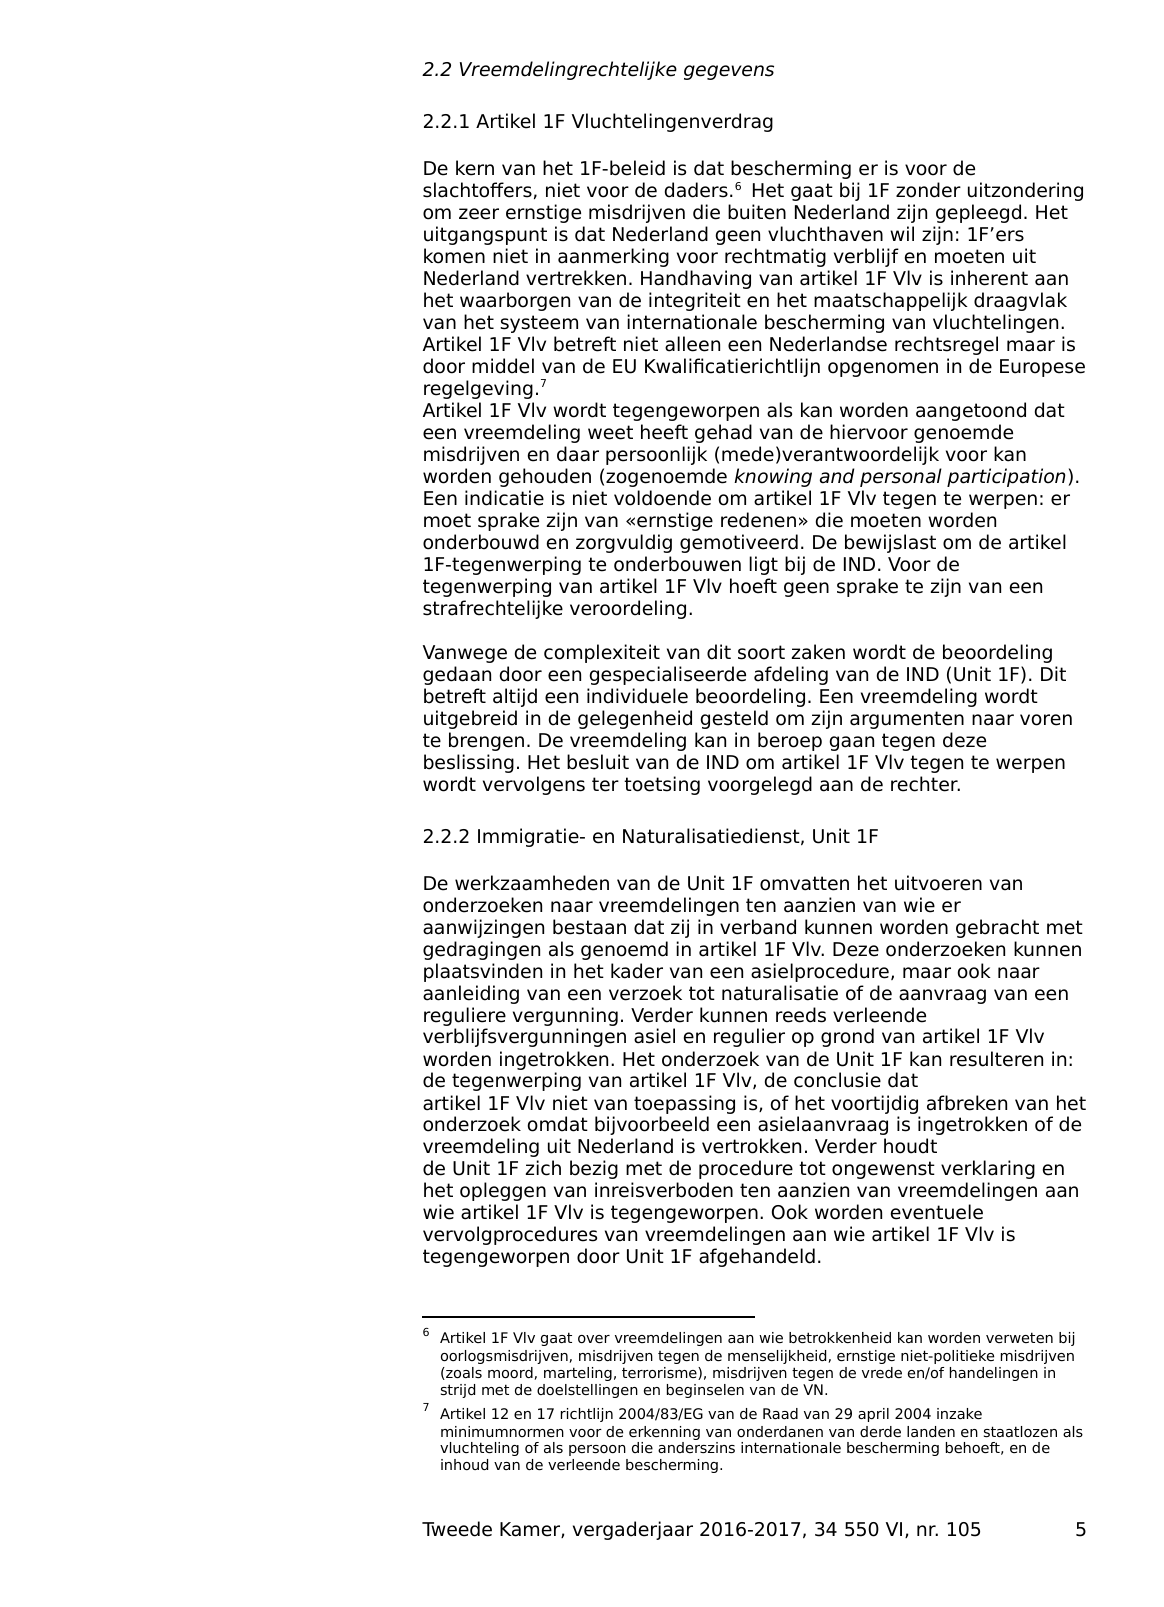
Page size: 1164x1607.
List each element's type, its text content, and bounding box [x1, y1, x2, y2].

text Artikel 12 en 17 richtlijn 2004/83/EG van de Raad van 29 april 2004 inzake minimumnormen voor de erkenning van onderdanen van derde landen en staatlozen als vluchteling of als persoon die anderszins internationale bescherming behoeft, en de inhoud van de verleende bescherming. [422, 1402, 1087, 1474]
text de Unit 1F zich bezig met de procedure tot ongewenst verklaring en het opleggen van inreisverboden ten aanzien van vreemdelingen aan wie artikel 1F Vlv is tegengeworpen. Ook worden eventuele vervolgprocedures van vreemdelingen aan wie artikel 1F Vlv is [422, 1158, 1087, 1246]
subtitle 2.2.1 Artikel 1F Vluchtelingenverdrag [422, 111, 1087, 133]
text tegengeworpen door Unit 1F afgehandeld. [422, 1246, 1087, 1268]
subtitle 2.2.2 Immigratie- en Naturalisatiedienst, Unit 1F [422, 826, 1087, 848]
text Artikel 1F Vlv gaat over vreemdelingen aan wie betrokkenheid kan worden verweten bij oorlogsmisdrijven, misdrijven tegen de menselijkheid, ernstige niet-politieke misdrijven (zoals moord, marteling, terrorisme), misdrijven tegen de vrede en/of handelingen in strijd met de doelstellingen en beginselen van de VN. [422, 1326, 1087, 1399]
text artikel 1F Vlv niet van toepassing is, of het voortijdig afbreken van het onderzoek omdat bijvoorbeeld een asielaanvraag is ingetrokken of de vreemdeling uit Nederland is vertrokken. Verder houdt [422, 1092, 1087, 1158]
text Artikel 1F Vlv wordt tegengeworpen als kan worden aangetoond dat een vreemdeling weet heeft gehad van de hiervoor genoemde misdrijven en daar persoonlijk (mede)verantwoordelijk voor kan worden gehouden (zogenoemde knowing and personal participation). Een indicatie is niet voldoende om artikel 1F Vlv tegen te werpen: er moet sprake zijn van «ernstige redenen» die moeten worden onderbouwd en zorgvuldig gemotiveerd. De bewijslast om de artikel 1F-tegenwerping te onderbouwen ligt bij de IND. Voor de tegenwerping van artikel 1F Vlv hoeft geen sprake te zijn van een strafrechtelijke veroordeling. [422, 400, 1087, 619]
text Vanwege de complexiteit van dit soort zaken wordt de beoordeling gedaan door een gespecialiseerde afdeling van de IND (Unit 1F). Dit betreft altijd een individuele beoordeling. Een vreemdeling wordt uitgebreid in de gelegenheid gesteld om zijn argumenten naar voren te brengen. De vreemdeling kan in beroep gaan tegen deze beslissing. Het besluit van de IND om artikel 1F Vlv tegen te werpen wordt vervolgens ter toetsing voorgelegd aan de rechter. [422, 642, 1087, 796]
subtitle 2.2 Vreemdelingrechtelijke gegevens [422, 59, 1087, 81]
text De kern van het 1F-beleid is dat bescherming er is voor de slachtoffers, niet voor de daders. Het gaat bij 1F zonder uitzondering om zeer ernstige misdrijven die buiten Nederland zijn gepleegd. Het uitgangspunt is dat Nederland geen vluchthaven wil zijn: 1F’ers komen niet in aanmerking voor rechtmatig verblijf en moeten uit Nederland vertrekken. Handhaving van artikel 1F Vlv is inherent aan het waarborgen van de integriteit en het maatschappelijk draagvlak van het systeem van internationale bescherming van vluchtelingen. Artikel 1F Vlv betreft niet alleen een Nederlandse rechtsregel maar is door middel van de EU Kwalificatierichtlijn opgenomen in de Europese regelgeving. [422, 158, 1087, 400]
text De werkzaamheden van de Unit 1F omvatten het uitvoeren van onderzoeken naar vreemdelingen ten aanzien van wie er aanwijzingen bestaan dat zij in verband kunnen worden gebracht met gedragingen als genoemd in artikel 1F Vlv. Deze onderzoeken kunnen plaatsvinden in het kader van een asielprocedure, maar ook naar aanleiding van een verzoek tot naturalisatie of de aanvraag van een reguliere vergunning. Verder kunnen reeds verleende verblijfsvergunningen asiel en regulier op grond van artikel 1F Vlv worden ingetrokken. Het onderzoek van de Unit 1F kan resulteren in: de tegenwerping van artikel 1F Vlv, de conclusie dat [422, 873, 1087, 1092]
